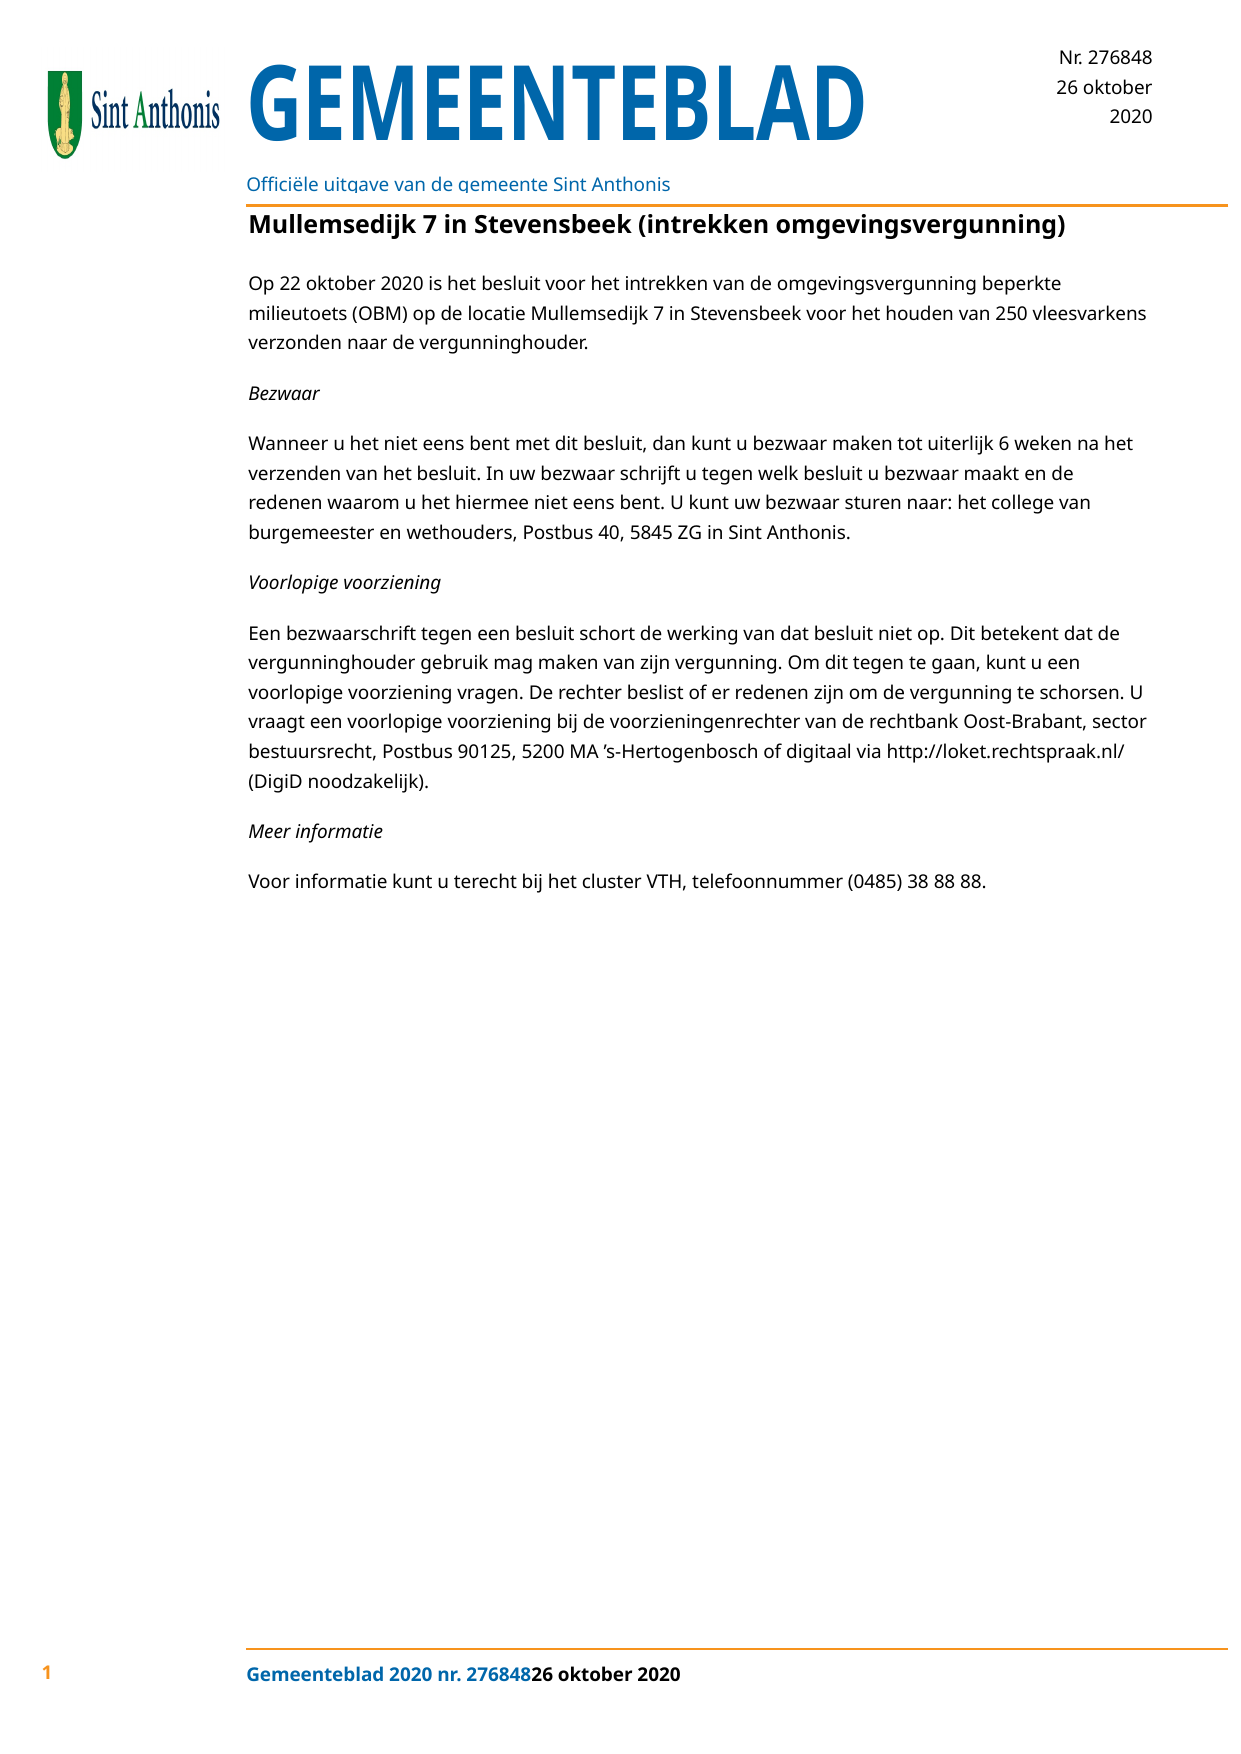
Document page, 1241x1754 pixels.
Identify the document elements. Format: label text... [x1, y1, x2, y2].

picture [41, 47, 231, 172]
text Voor informatie kunt u terecht bij het cluster VTH, telefoonnummer (0485) 38 88 88. [248, 869, 1152, 894]
text Meer informatie [248, 818, 1152, 844]
text Wanneer u het niet eens bent met dit besluit, dan kunt u bezwaar maken tot uiterlijk 6 weken na het verzenden van het besluit. In uw bezwaar schrijft u tegen welk besluit u bezwaar maakt en de redenen waarom u het hiermee niet eens bent. U kunt uw bezwaar sturen naar: het college van burgemeester en wethouders, Postbus 40, 5845 ZG in Sint Anthonis. [248, 430, 1152, 545]
text Mullemsedijk 7 in Stevensbeek (intrekken omgevingsvergunning) [248, 207, 1152, 241]
text Bezwaar [248, 380, 1152, 406]
text Op 22 oktober 2020 is het besluit voor het intrekken van de omgevingsvergunning beperkte milieutoets (OBM) op de locatie Mullemsedijk 7 in Stevensbeek voor het houden van 250 vleesvarkens verzonden naar de vergunninghouder. [248, 270, 1152, 355]
text Een bezwaarschrift tegen een besluit schort de werking van dat besluit niet op. Dit betekent dat de vergunninghouder gebruik mag maken van zijn vergunning. Om dit tegen te gaan, kunt u een voorlopige voorziening vragen. De rechter beslist of er redenen zijn om de vergunning te schorsen. U vraagt een voorlopige voorziening bij de voorzieningenrechter van de rechtbank Oost-Brabant, sector bestuursrecht, Postbus 90125, 5200 MA ’s-Hertogenbosch of digitaal via http://loket.rechtspraak.nl/ (DigiD noodzakelijk). [248, 620, 1152, 793]
text Voorlopige voorziening [248, 569, 1152, 595]
